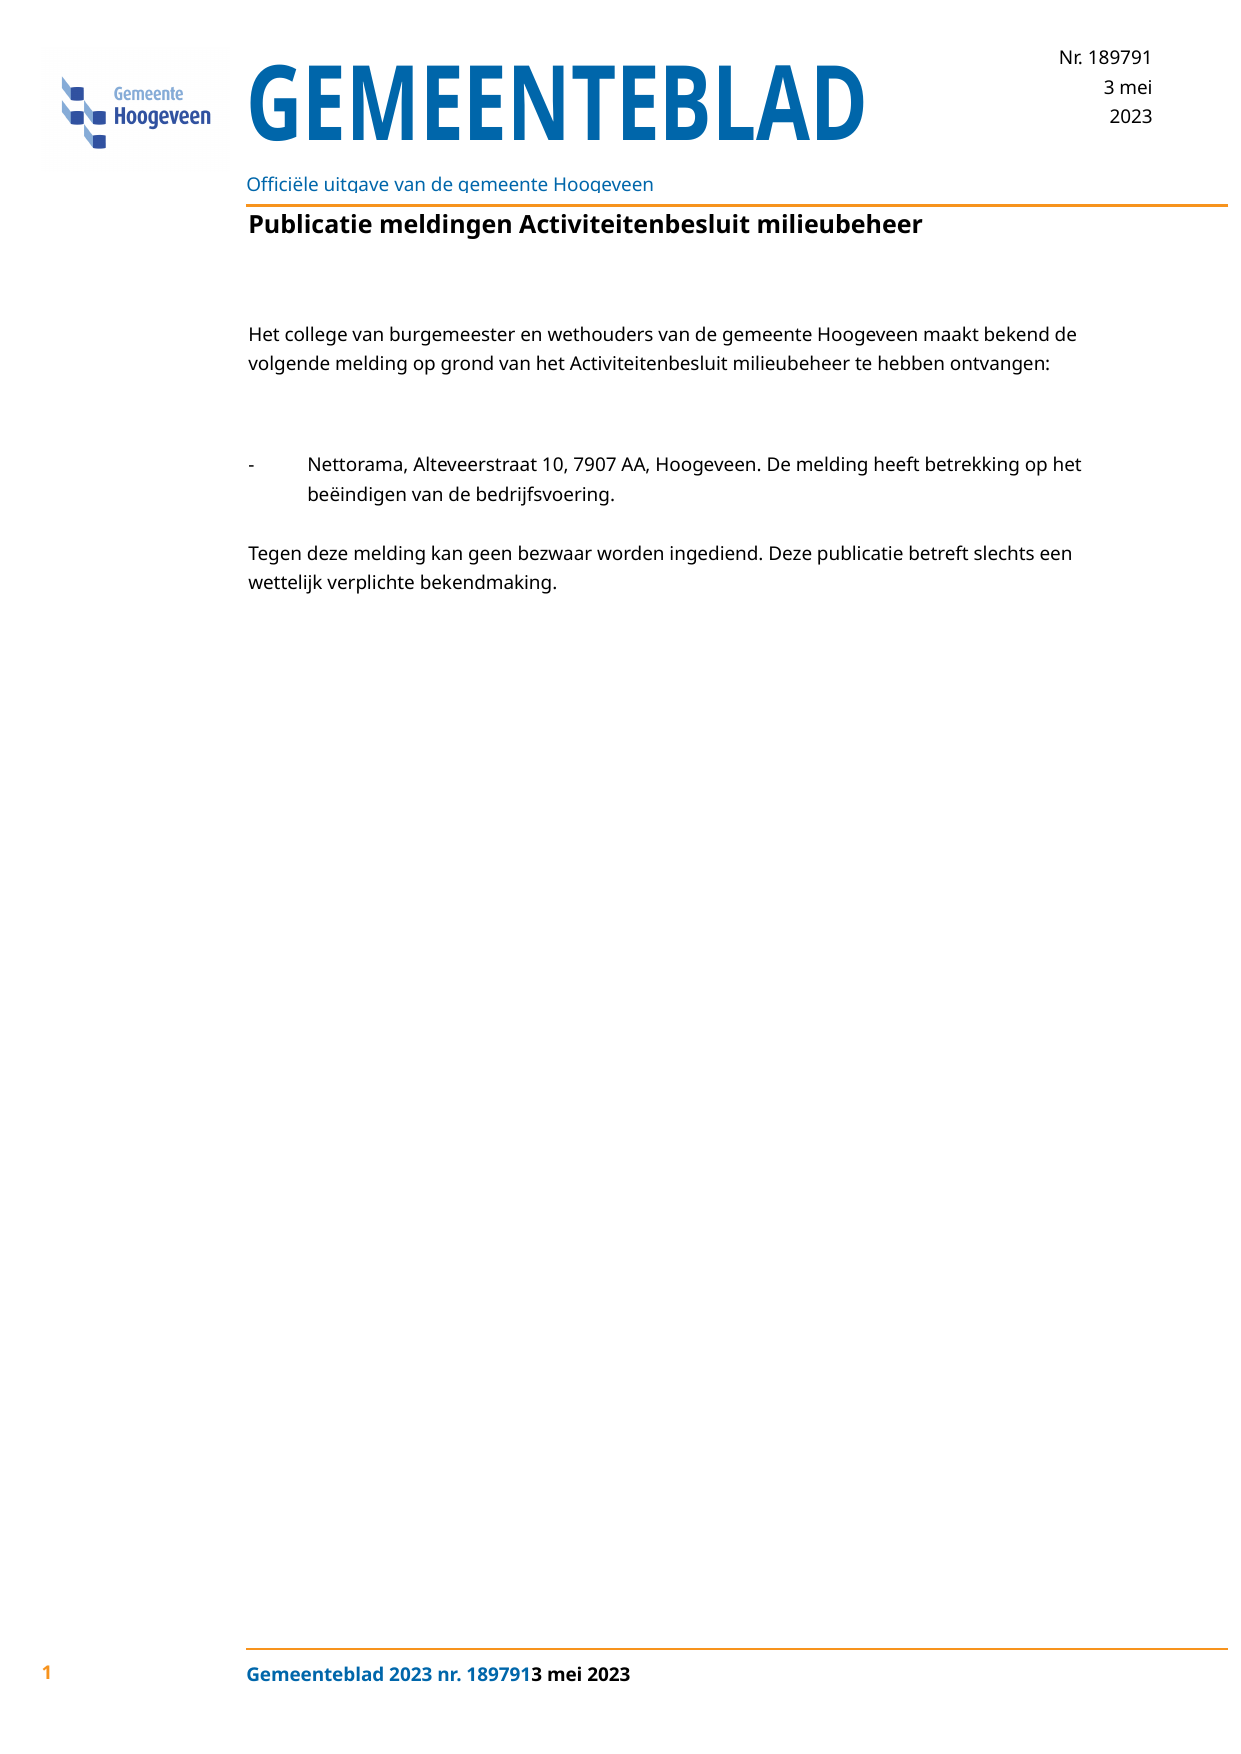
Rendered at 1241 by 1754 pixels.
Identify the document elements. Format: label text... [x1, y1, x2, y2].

picture [41, 47, 231, 172]
text Tegen deze melding kan geen bezwaar worden ingediend. Deze publicatie betreft slechts een wettelijk verplichte bekendmaking. [248, 540, 1152, 595]
text Publicatie meldingen Activiteitenbesluit milieubeheer [248, 207, 1152, 241]
text Het college van burgemeester en wethouders van de gemeente Hoogeveen maakt bekend de volgende melding op grond van het Activiteitenbesluit milieubeheer te hebben ontvangen: [248, 321, 1152, 376]
list Nettorama, Alteveerstraat 10, 7907 AA, Hoogeveen. De melding heeft betrekking op het beëindigen van de bedrijfsvoering. [248, 451, 1152, 506]
